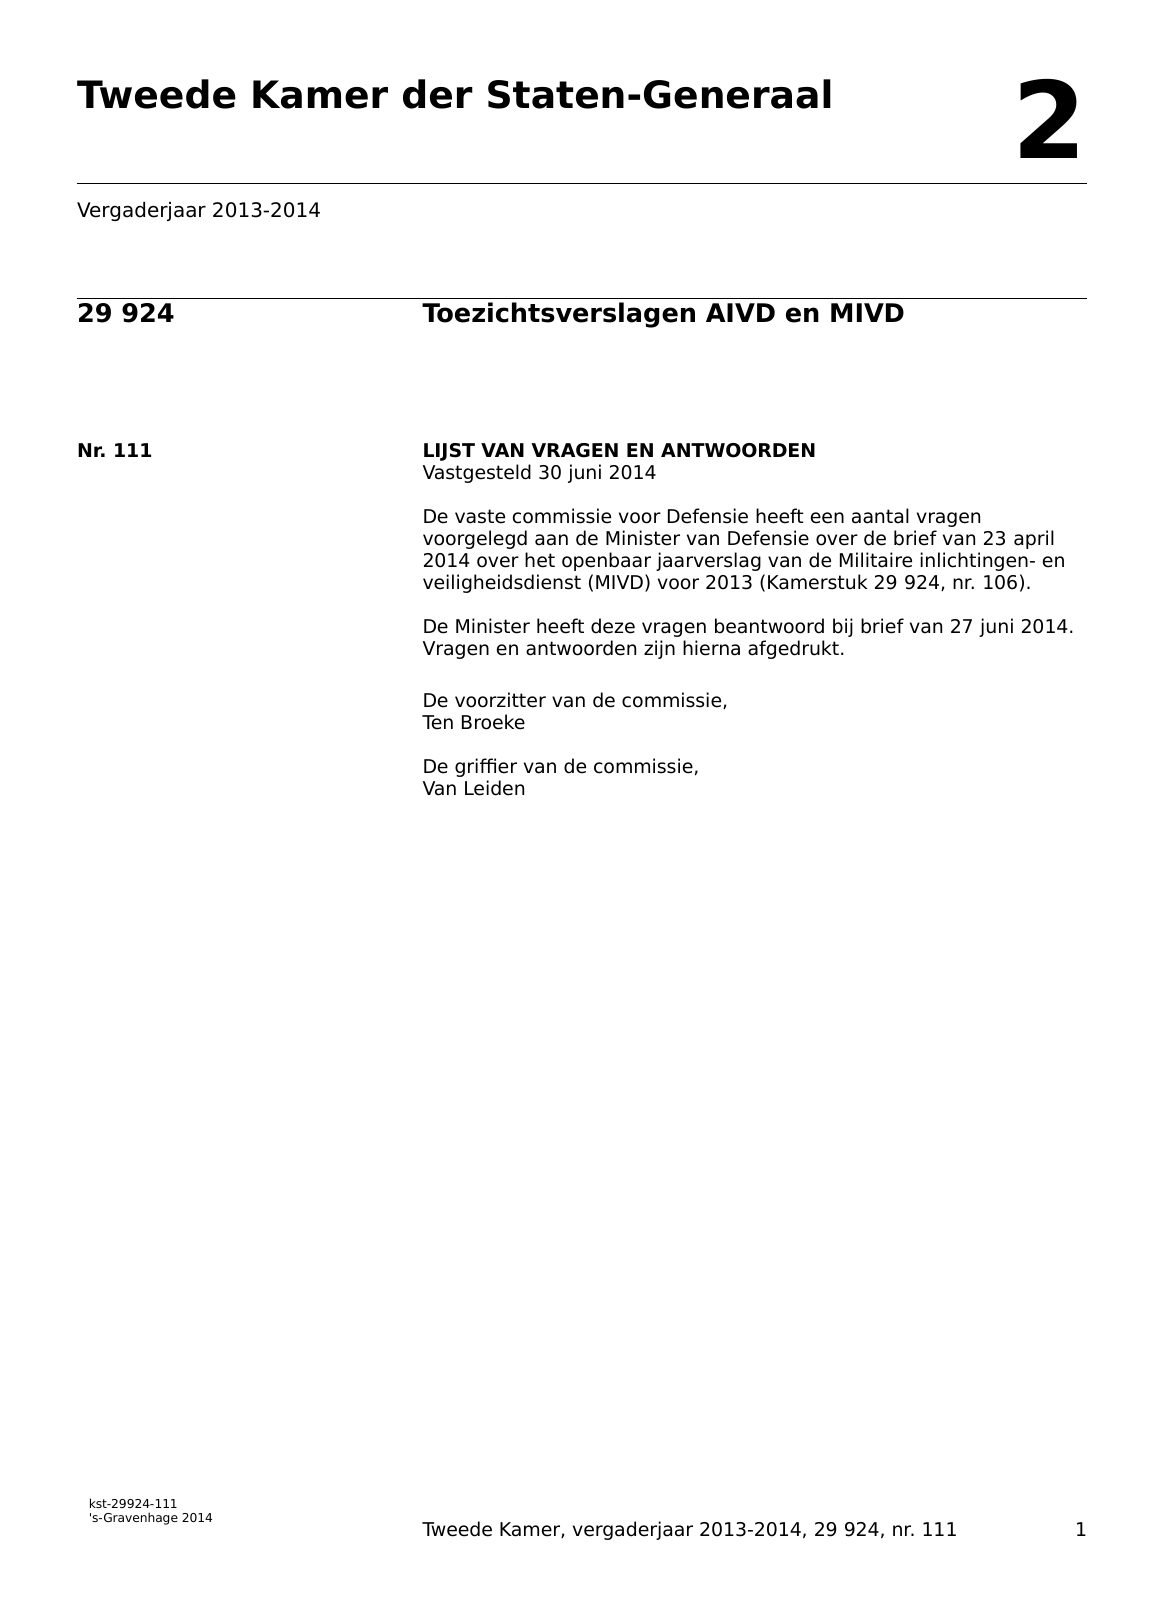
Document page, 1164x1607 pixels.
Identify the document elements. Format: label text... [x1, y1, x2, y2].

text De vaste commissie voor Defensie heeft een aantal vragen voorgelegd aan de Minister van Defensie over de brief van 23 april 2014 over het openbaar jaarverslag van de Militaire inlichtingen- en veiligheidsdienst (MIVD) voor 2013 (Kamerstuk 29 924, nr. 106). [422, 506, 1087, 594]
text kst-29924-111 [88, 1497, 323, 1511]
text Vastgesteld 30 juni 2014 [422, 462, 1087, 484]
subtitle Nr. 111 LIJST VAN VRAGEN EN ANTWOORDEN [77, 440, 1087, 462]
text De Minister heeft deze vragen beantwoord bij brief van 27 juni 2014. Vragen en antwoorden zijn hierna afgedrukt. [422, 616, 1087, 660]
subtitle 29 924 Toezichtsverslagen AIVD en MIVD [77, 299, 1087, 329]
table_header 2 [886, 59, 1087, 183]
text De griffier van de commissie, Van Leiden [422, 756, 1087, 800]
text 's-Gravenhage 2014 [88, 1511, 323, 1525]
table_header Tweede Kamer der Staten-Generaal [77, 59, 886, 183]
text De voorzitter van de commissie, Ten Broeke [422, 690, 1087, 734]
table_cell Vergaderjaar 2013-2014 [77, 184, 1087, 298]
